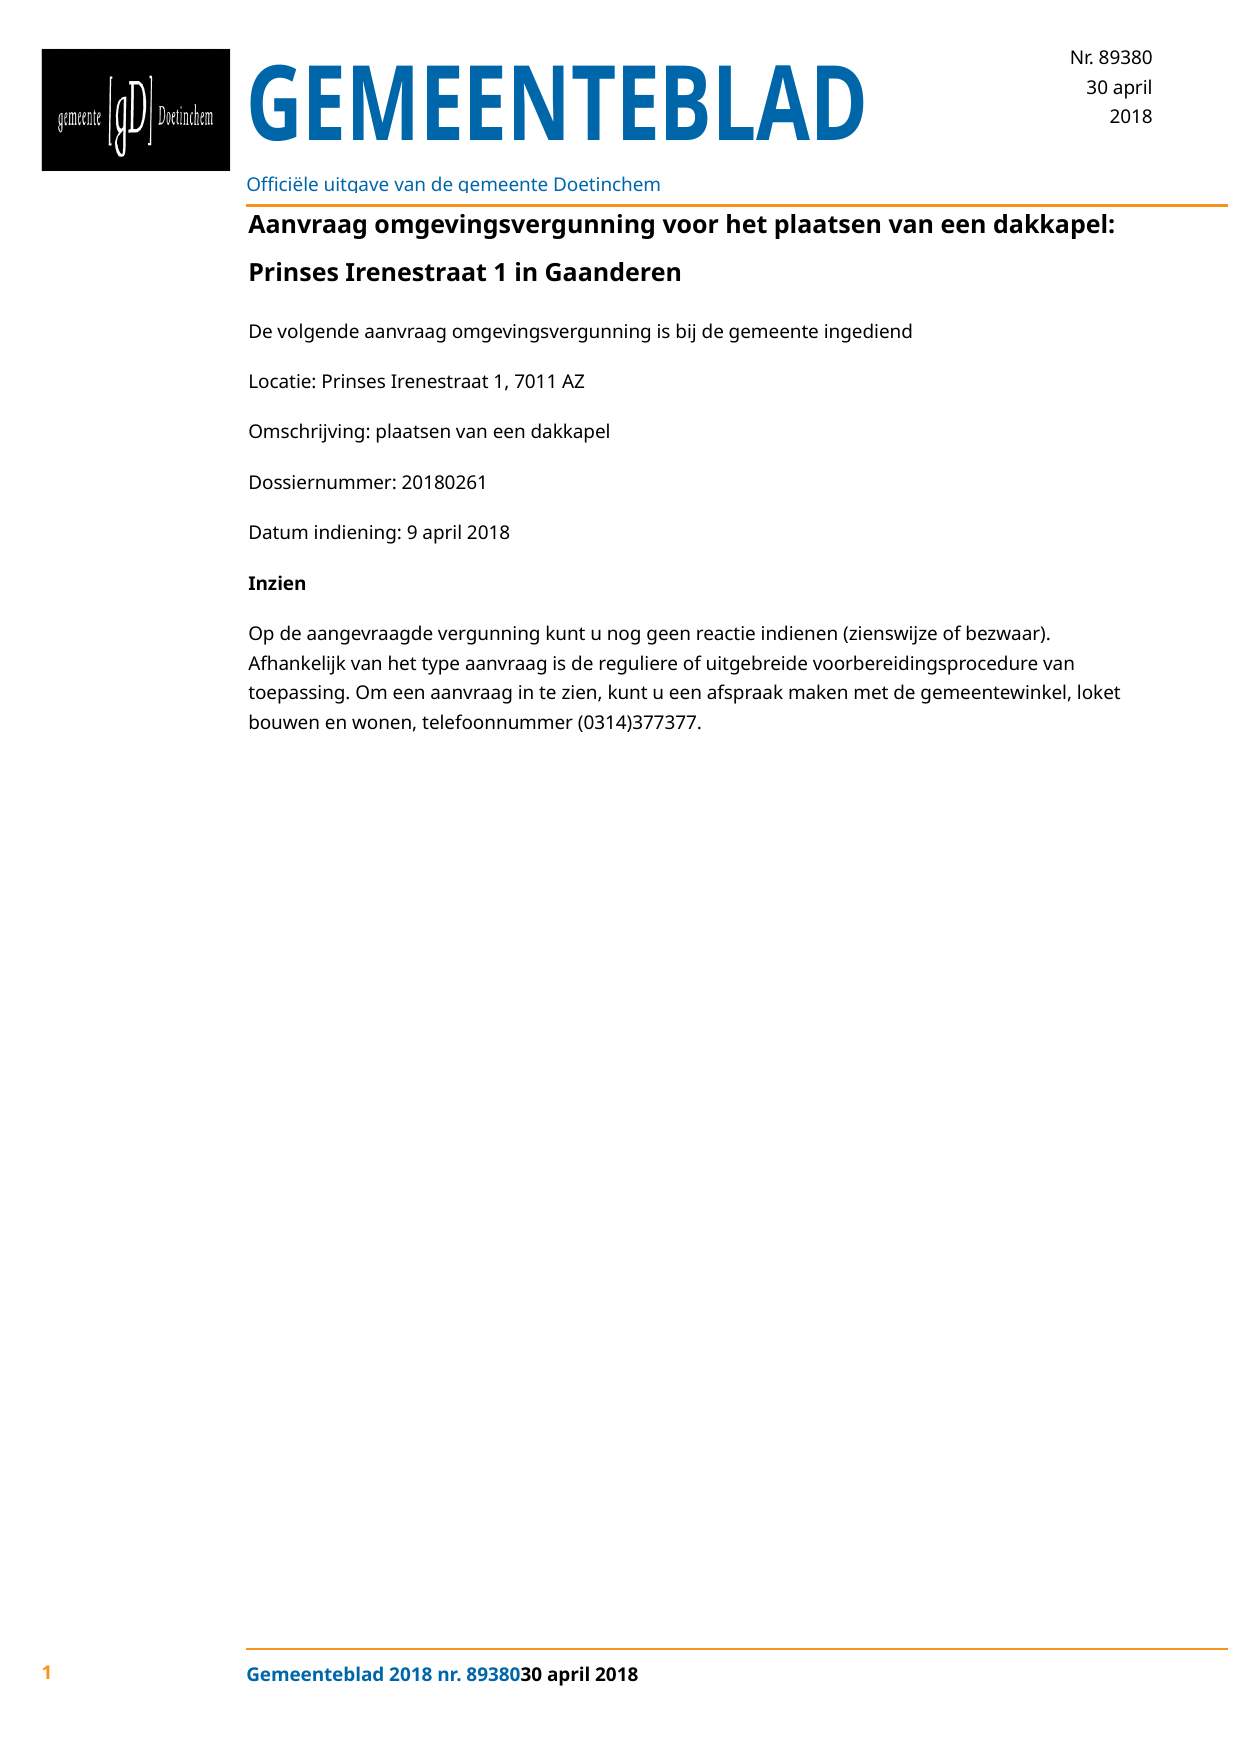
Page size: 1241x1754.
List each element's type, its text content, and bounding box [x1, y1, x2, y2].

text Inzien [248, 570, 1152, 596]
text Locatie: Prinses Irenestraat 1, 7011 AZ [248, 368, 1152, 394]
picture [41, 47, 231, 172]
text De volgende aanvraag omgevingsvergunning is bij de gemeente ingediend [248, 318, 1152, 344]
text Op de aangevraagde vergunning kunt u nog geen reactie indienen (zienswijze of bezwaar). Afhankelijk van het type aanvraag is de reguliere of uitgebreide voorbereidingsprocedure van toepassing. Om een aanvraag in te zien, kunt u een afspraak maken met de gemeentewinkel, loket bouwen en wonen, telefoonnummer (0314)377377. [248, 620, 1152, 735]
text Dossiernummer: 20180261 [248, 469, 1152, 495]
text Omschrijving: plaatsen van een dakkapel [248, 419, 1152, 444]
text Datum indiening: 9 april 2018 [248, 519, 1152, 545]
text Aanvraag omgevingsvergunning voor het plaatsen van een dakkapel: Prinses Irenestraat 1 in Gaanderen [248, 207, 1152, 288]
